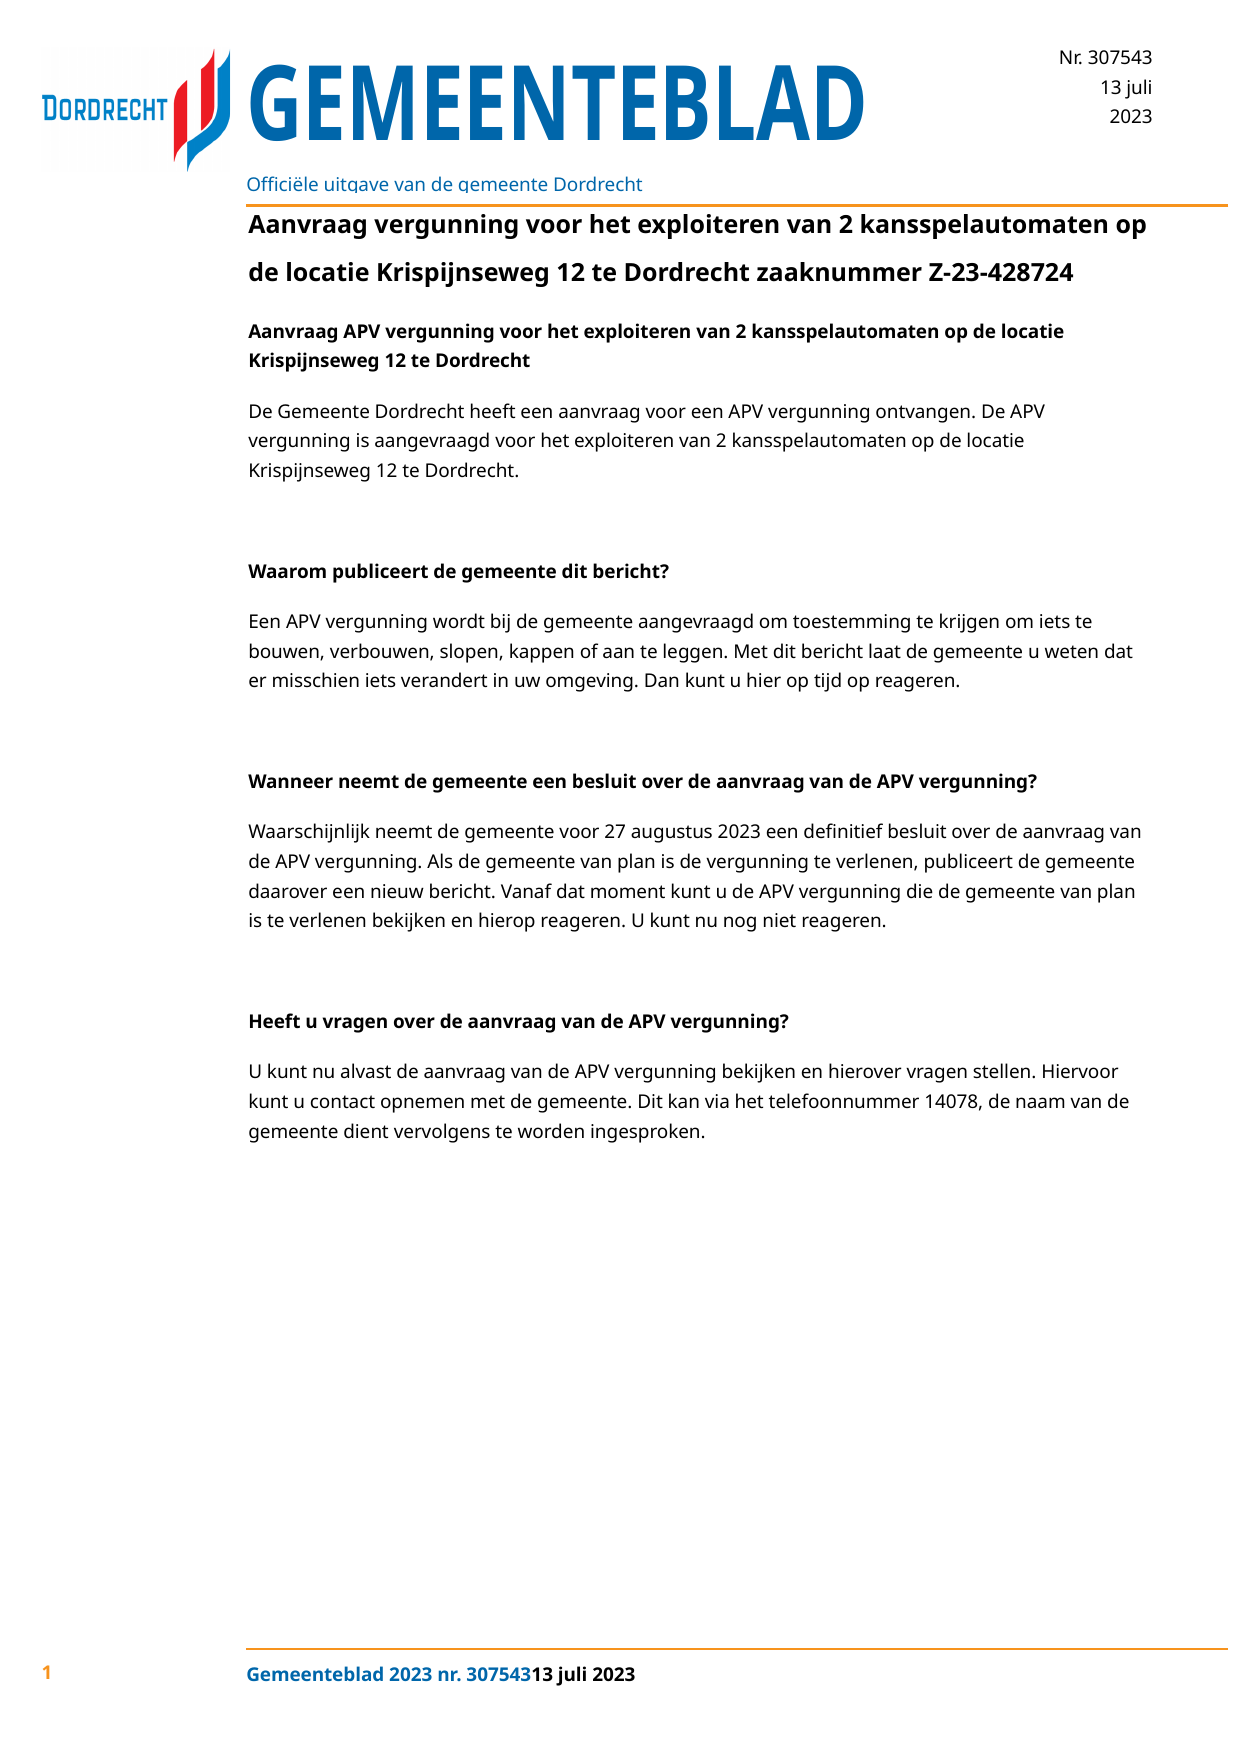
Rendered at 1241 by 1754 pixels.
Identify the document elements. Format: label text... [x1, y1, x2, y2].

text Aanvraag APV vergunning voor het exploiteren van 2 kansspelautomaten op de locatie Krispijnseweg 12 te Dordrecht [248, 318, 1152, 373]
text Wanneer neemt de gemeente een besluit over de aanvraag van de APV vergunning? [248, 768, 1152, 794]
text Een APV vergunning wordt bij de gemeente aangevraagd om toestemming te krijgen om iets te bouwen, verbouwen, slopen, kappen of aan te leggen. Met dit bericht laat de gemeente u weten dat er misschien iets verandert in uw omgeving. Dan kunt u hier op tijd op reageren. [248, 608, 1152, 693]
text U kunt nu alvast de aanvraag van de APV vergunning bekijken en hierover vragen stellen. Hiervoor kunt u contact opnemen met de gemeente. Dit kan via het telefoonnummer 14078, de naam van de gemeente dient vervolgens te worden ingesproken. [248, 1059, 1152, 1144]
text Heeft u vragen over de aanvraag van de APV vergunning? [248, 1008, 1152, 1034]
picture [41, 47, 231, 172]
text Waarom publiceert de gemeente dit bericht? [248, 558, 1152, 584]
text De Gemeente Dordrecht heeft een aanvraag voor een APV vergunning ontvangen. De APV vergunning is aangevraagd voor het exploiteren van 2 kansspelautomaten op de locatie Krispijnseweg 12 te Dordrecht. [248, 398, 1152, 483]
text Waarschijnlijk neemt de gemeente voor 27 augustus 2023 een definitief besluit over de aanvraag van de APV vergunning. Als de gemeente van plan is de vergunning te verlenen, publiceert de gemeente daarover een nieuw bericht. Vanaf dat moment kunt u de APV vergunning die de gemeente van plan is te verlenen bekijken en hierop reageren. U kunt nu nog niet reageren. [248, 819, 1152, 933]
text Aanvraag vergunning voor het exploiteren van 2 kansspelautomaten op de locatie Krispijnseweg 12 te Dordrecht zaaknummer Z-23-428724 [248, 207, 1152, 288]
